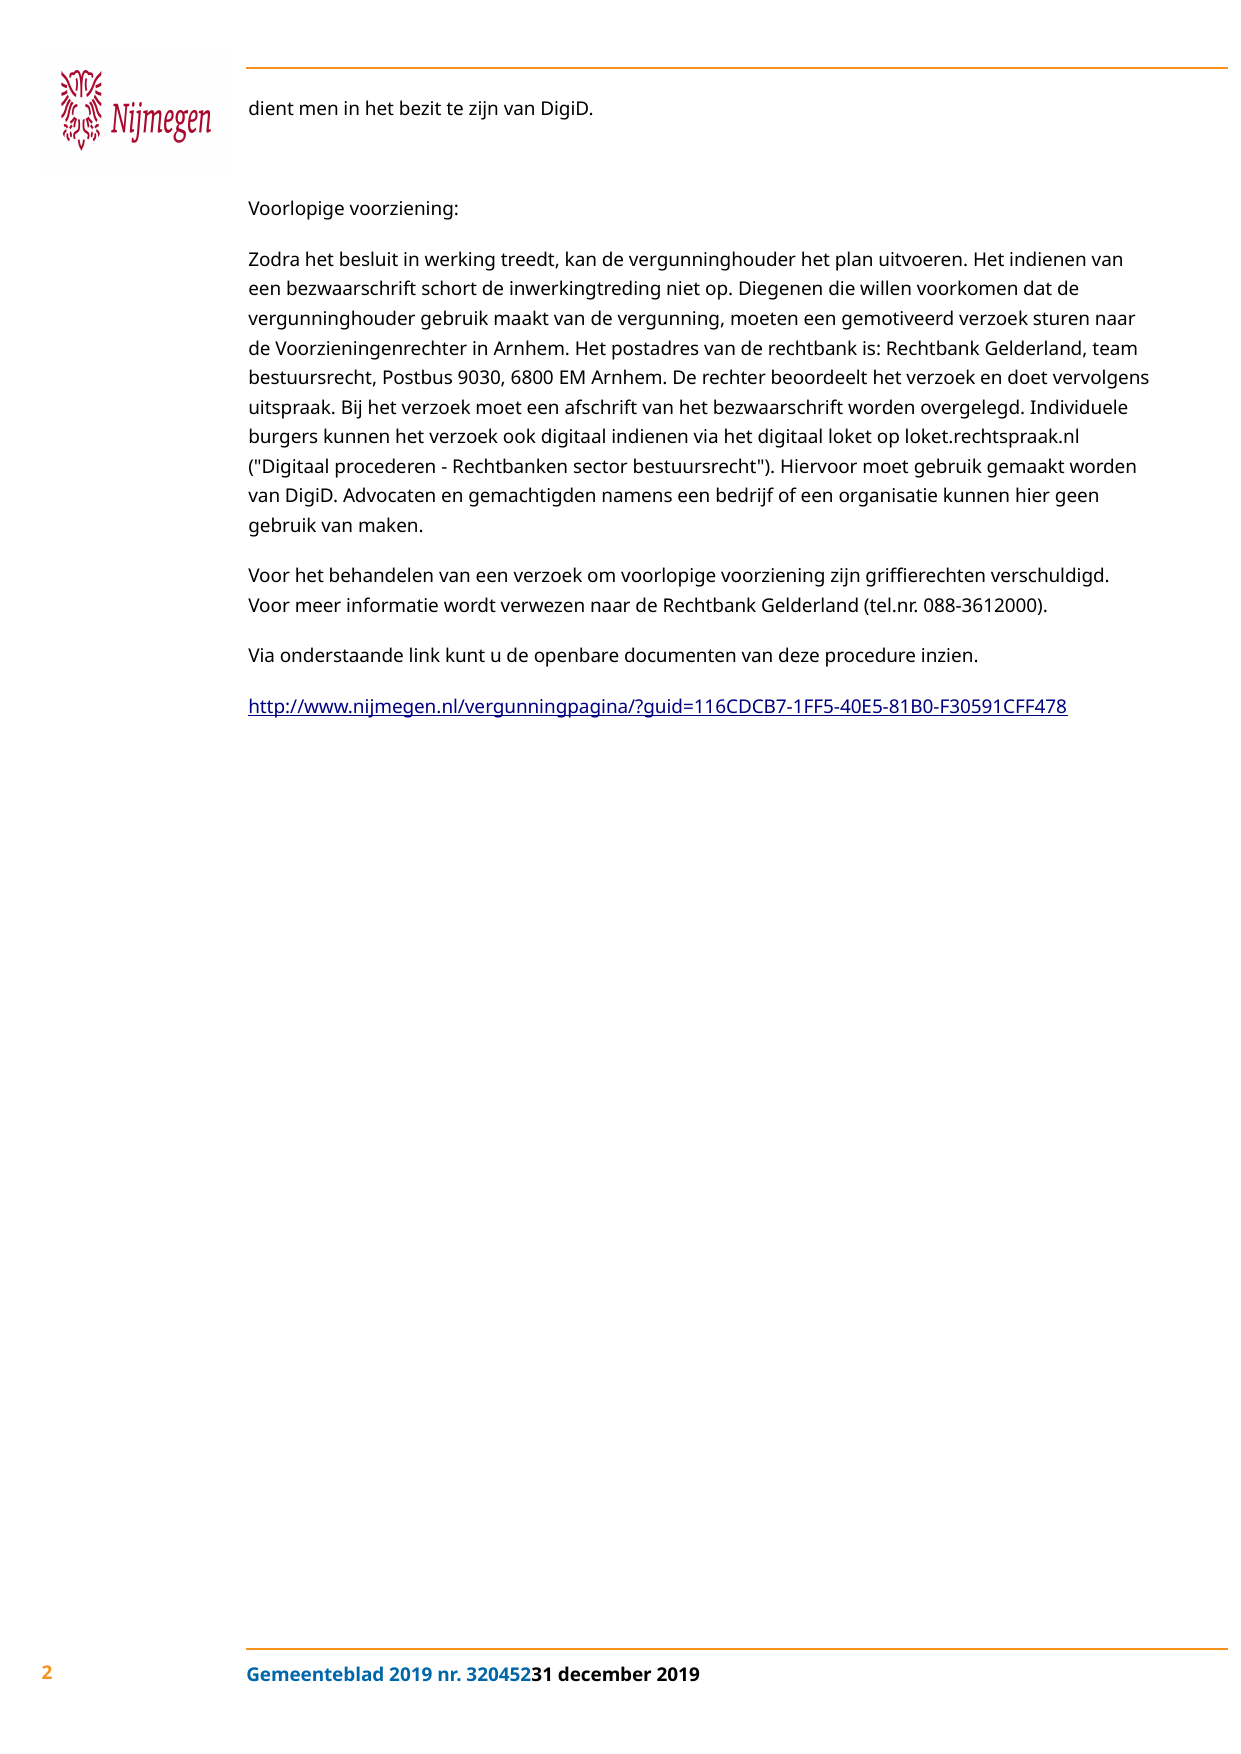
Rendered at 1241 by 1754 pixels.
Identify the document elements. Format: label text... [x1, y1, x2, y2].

text http://www.nijmegen.nl/vergunningpagina/?guid=116CDCB7-1FF5-40E5-81B0-F30591CFF478 [248, 693, 1152, 719]
text Voorlopige voorziening: [248, 196, 1152, 221]
text Voor het behandelen van een verzoek om voorlopige voorziening zijn griffierechten verschuldigd. Voor meer informatie wordt verwezen naar de Rechtbank Gelderland (tel.nr. 088-3612000). [248, 563, 1152, 618]
picture [41, 47, 231, 172]
text Via onderstaande link kunt u de openbare documenten van deze procedure inzien. [248, 643, 1152, 668]
text dient men in het bezit te zijn van DigiD. [248, 95, 1152, 121]
text Zodra het besluit in werking treedt, kan de vergunninghouder het plan uitvoeren. Het indienen van een bezwaarschrift schort de inwerkingtreding niet op. Diegenen die willen voorkomen dat de vergunninghouder gebruik maakt van de vergunning, moeten een gemotiveerd verzoek sturen naar de Voorzieningenrechter in Arnhem. Het postadres van de rechtbank is: Rechtbank Gelderland, team bestuursrecht, Postbus 9030, 6800 EM Arnhem. De rechter beoordeelt het verzoek en doet vervolgens uitspraak. Bij het verzoek moet een afschrift van het bezwaarschrift worden overgelegd. Individuele burgers kunnen het verzoek ook digitaal indienen via het digitaal loket op loket.rechtspraak.nl ("Digitaal procederen - Rechtbanken sector bestuursrecht"). Hiervoor moet gebruik gemaakt worden van DigiD. Advocaten en gemachtigden namens een bedrijf of een organisatie kunnen hier geen gebruik van maken. [248, 246, 1152, 538]
